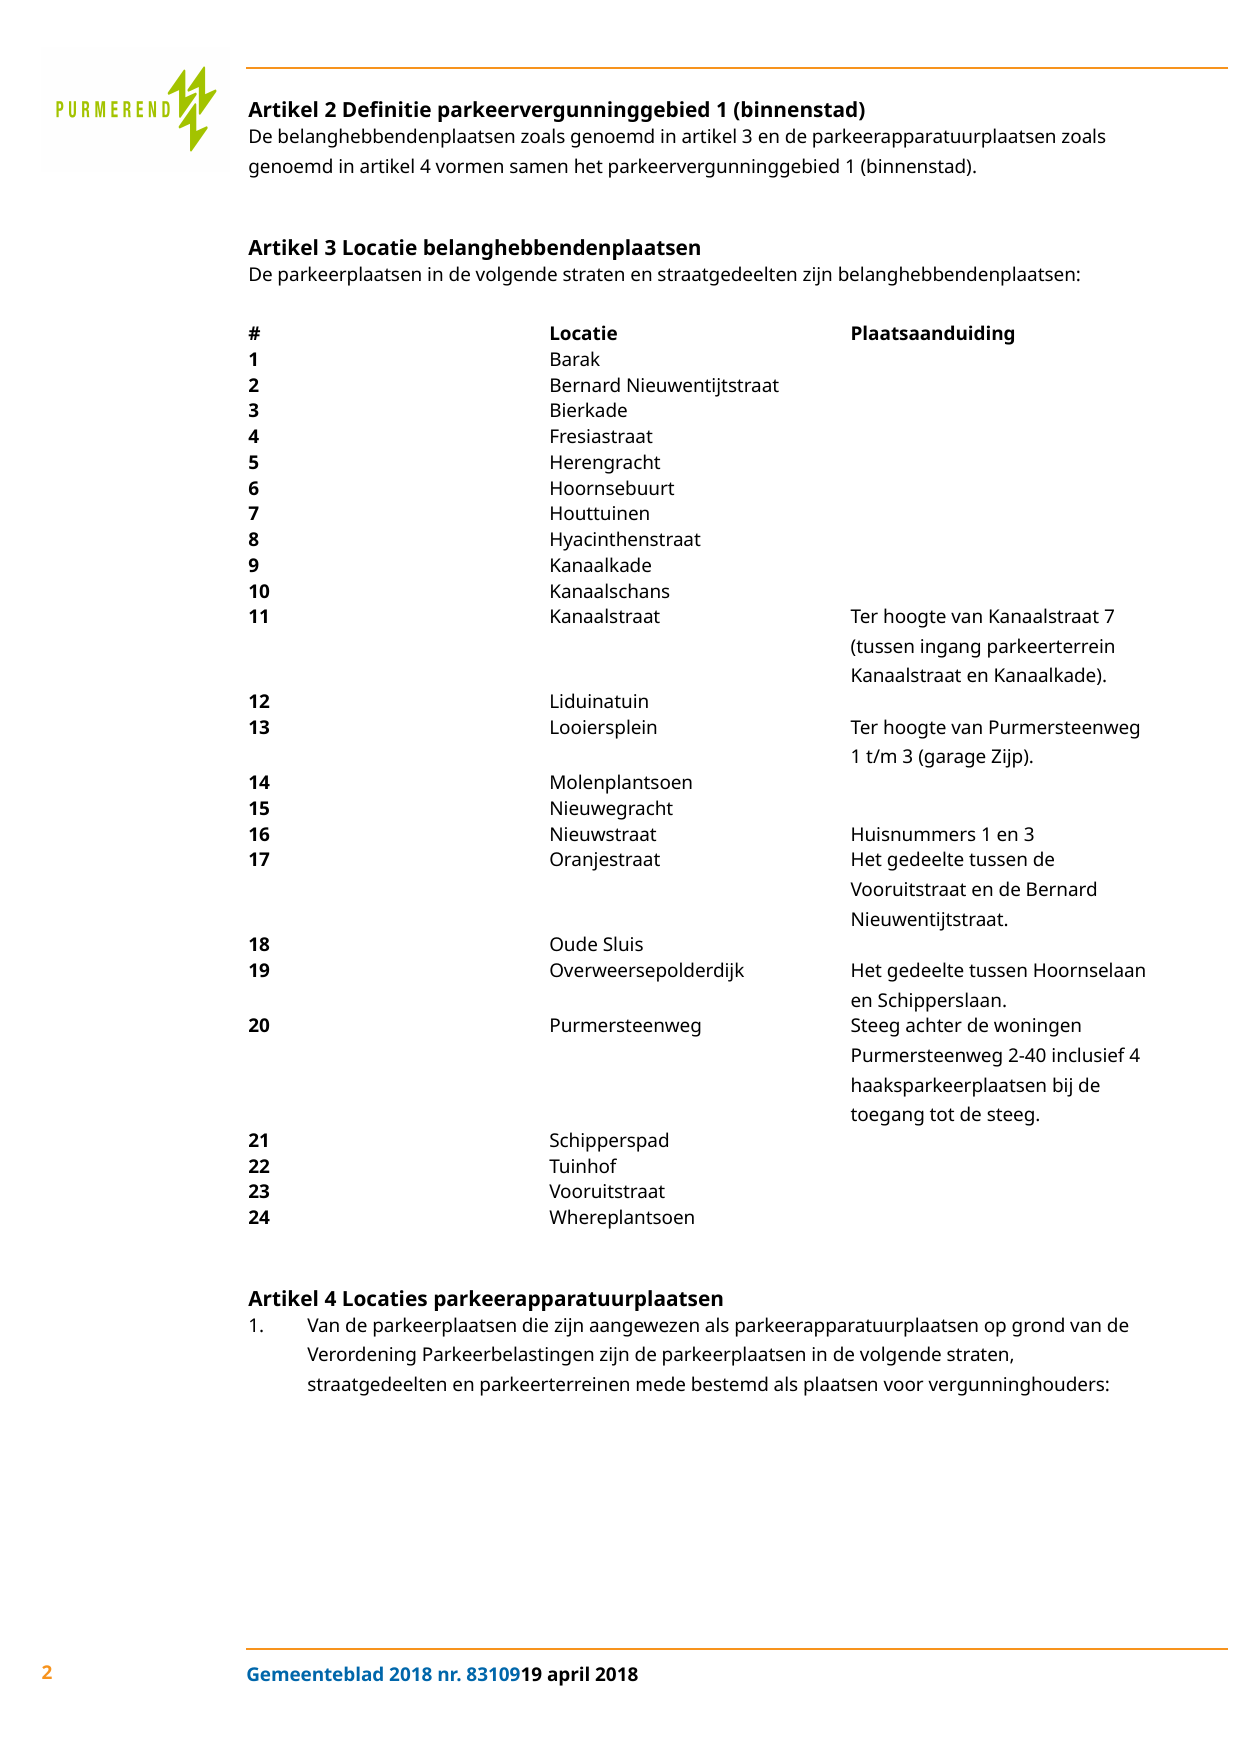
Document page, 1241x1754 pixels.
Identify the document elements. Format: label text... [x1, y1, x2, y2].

table_cell [850, 1179, 1152, 1204]
list Van de parkeerplaatsen die zijn aangewezen als parkeerapparatuurplaatsen op grond van de Verordening Parkeerbelastingen zijn de parkeerplaatsen in de volgende straten, straatgedeelten en parkeerterreinen mede bestemd als plaatsen voor vergunninghouders: [248, 1312, 1152, 1397]
table_header Plaatsaanduiding [850, 321, 1152, 346]
table_cell [850, 398, 1152, 423]
table_cell 7 [248, 501, 549, 526]
table_cell Ter hoogte van Kanaalstraat 7 (tussen ingang parkeerterrein Kanaalstraat en Kanaalkade). [850, 604, 1152, 688]
table_cell Fresiastraat [549, 424, 850, 449]
table_cell 23 [248, 1179, 549, 1204]
table_cell Ter hoogte van Purmersteenweg 1 t/m 3 (garage Zijp). [850, 714, 1152, 769]
table_cell 17 [248, 847, 549, 932]
table_cell Nieuwstraat [549, 821, 850, 847]
table_cell [850, 770, 1152, 795]
table_cell Kanaalschans [549, 578, 850, 603]
table_cell Bernard Nieuwentijtstraat [549, 372, 850, 398]
table_cell [850, 1204, 1152, 1230]
table_cell Bierkade [549, 398, 850, 423]
table_cell 5 [248, 449, 549, 475]
table_cell 10 [248, 578, 549, 603]
table_cell 21 [248, 1127, 549, 1153]
table_cell [850, 1153, 1152, 1178]
table_cell [850, 475, 1152, 501]
table_cell [850, 1127, 1152, 1153]
table_cell 4 [248, 424, 549, 449]
table_cell Liduinatuin [549, 689, 850, 714]
table_cell Het gedeelte tussen Hoornselaan en Schipperslaan. [850, 957, 1152, 1013]
table_cell [850, 449, 1152, 475]
table_cell [850, 932, 1152, 957]
table_cell 22 [248, 1153, 549, 1178]
table_cell [850, 424, 1152, 449]
table_cell Nieuwegracht [549, 795, 850, 821]
table_header Locatie [549, 321, 850, 346]
picture [41, 47, 231, 172]
text Artikel 4 Locaties parkeerapparatuurplaatsen [248, 1284, 1152, 1312]
table_cell 1 [248, 346, 549, 372]
table_cell [850, 346, 1152, 372]
table_cell Houttuinen [549, 501, 850, 526]
table_cell Steeg achter de woningen Purmersteenweg 2-40 inclusief 4 haaksparkeerplaatsen bij de toegang tot de steeg. [850, 1013, 1152, 1127]
table_cell [850, 795, 1152, 821]
table_cell 16 [248, 821, 549, 847]
text De parkeerplaatsen in de volgende straten en straatgedeelten zijn belanghebbendenplaatsen: [248, 261, 1152, 287]
table_cell Overweersepolderdijk [549, 957, 850, 1013]
table_cell 15 [248, 795, 549, 821]
table_cell 19 [248, 957, 549, 1013]
table_cell Whereplantsoen [549, 1204, 850, 1230]
table_cell Kanaalkade [549, 552, 850, 578]
table_cell Hyacinthenstraat [549, 526, 850, 552]
table_cell Purmersteenweg [549, 1013, 850, 1127]
table_cell Huisnummers 1 en 3 [850, 821, 1152, 847]
table_cell 18 [248, 932, 549, 957]
table_cell [850, 552, 1152, 578]
table_cell [850, 689, 1152, 714]
text De belanghebbendenplaatsen zoals genoemd in artikel 3 en de parkeerapparatuurplaatsen zoals genoemd in artikel 4 vormen samen het parkeervergunninggebied 1 (binnenstad). [248, 123, 1152, 178]
table_cell [850, 578, 1152, 603]
table_cell 2 [248, 372, 549, 398]
table_cell Oude Sluis [549, 932, 850, 957]
table_cell Schipperspad [549, 1127, 850, 1153]
table_cell 3 [248, 398, 549, 423]
table_cell Hoornsebuurt [549, 475, 850, 501]
table_cell 20 [248, 1013, 549, 1127]
table_cell Het gedeelte tussen de Vooruitstraat en de Bernard Nieuwentijtstraat. [850, 847, 1152, 932]
table_cell [850, 372, 1152, 398]
table_cell [850, 526, 1152, 552]
table_cell Molenplantsoen [549, 770, 850, 795]
table_cell Vooruitstraat [549, 1179, 850, 1204]
table_cell Oranjestraat [549, 847, 850, 932]
table_cell [850, 501, 1152, 526]
table_cell 24 [248, 1204, 549, 1230]
text Artikel 2 Definitie parkeervergunninggebied 1 (binnenstad) [248, 95, 1152, 123]
table_cell Kanaalstraat [549, 604, 850, 688]
table_cell 11 [248, 604, 549, 688]
table_header # [248, 321, 549, 346]
table_cell Looiersplein [549, 714, 850, 769]
table_cell 9 [248, 552, 549, 578]
table_cell 13 [248, 714, 549, 769]
table_cell Barak [549, 346, 850, 372]
table_cell 12 [248, 689, 549, 714]
table_cell Herengracht [549, 449, 850, 475]
table_cell 8 [248, 526, 549, 552]
table_cell Tuinhof [549, 1153, 850, 1178]
table_cell 6 [248, 475, 549, 501]
text Artikel 3 Locatie belanghebbendenplaatsen [248, 233, 1152, 261]
table_cell 14 [248, 770, 549, 795]
